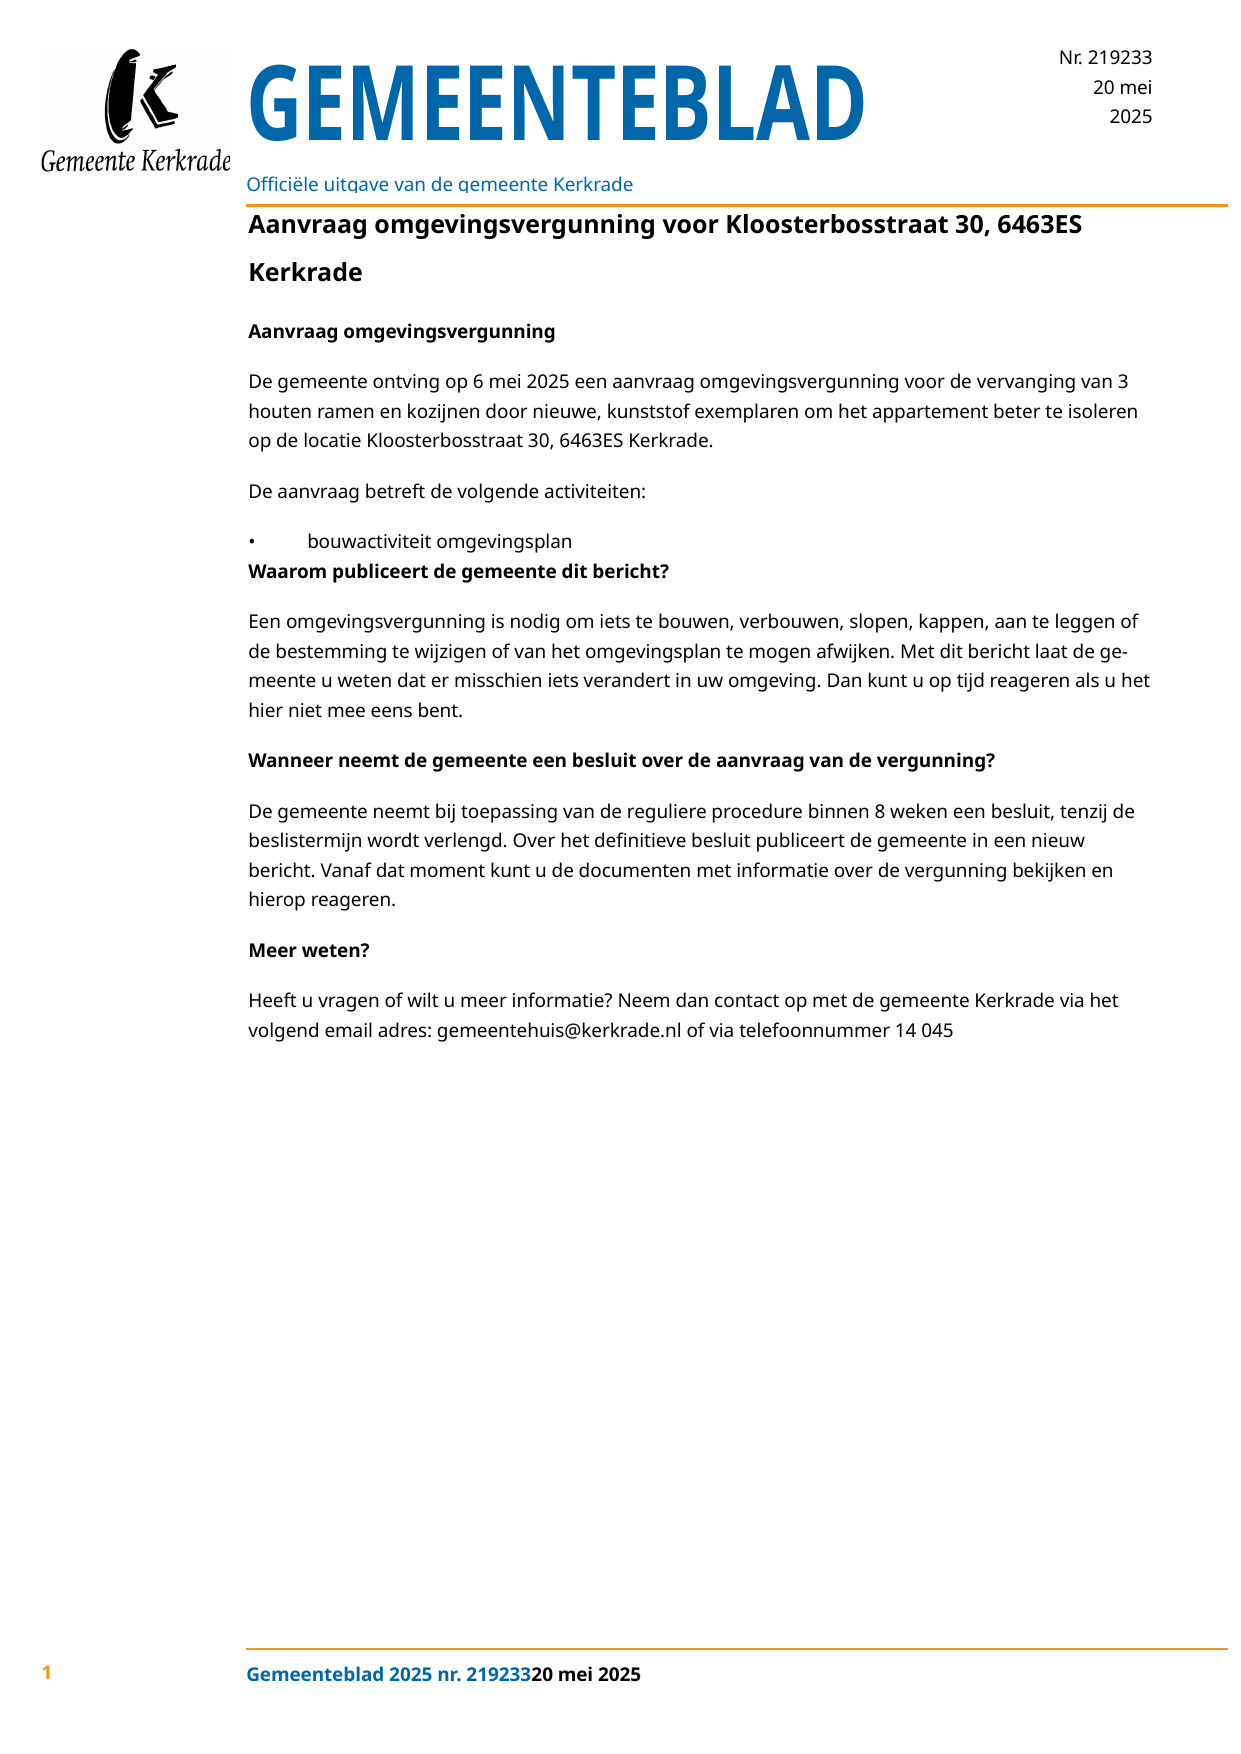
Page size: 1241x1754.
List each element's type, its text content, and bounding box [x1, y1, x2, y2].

list bouwactiviteit omgevingsplan [248, 528, 1152, 554]
text De gemeente ontving op 6 mei 2025 een aanvraag omgevingsvergunning voor de vervanging van 3 houten ramen en kozijnen door nieuwe, kunststof exemplaren om het appartement beter te isoleren op de locatie Kloosterbosstraat 30, 6463ES Kerkrade. [248, 368, 1152, 453]
text De aanvraag betreft de volgende activiteiten: [248, 478, 1152, 504]
text De gemeente neemt bij toepassing van de reguliere procedure binnen 8 weken een besluit, tenzij de beslistermijn wordt verlengd. Over het definitieve besluit publiceert de gemeente in een nieuw bericht. Vanaf dat moment kunt u de documenten met informatie over de vergunning bekijken en hierop reageren. [248, 798, 1152, 912]
text Een omgevingsvergunning is nodig om iets te bouwen, verbouwen, slopen, kappen, aan te leggen of de bestemming te wijzigen of van het omgevingsplan te mogen afwijken. Met dit bericht laat de ge- meente u weten dat er misschien iets verandert in uw omgeving. Dan kunt u op tijd reageren als u het hier niet mee eens bent. [248, 608, 1152, 723]
text Heeft u vragen of wilt u meer informatie? Neem dan contact op met de gemeente Kerkrade via het volgend email adres: gemeentehuis@kerkrade.nl of via telefoonnummer 14 045 [248, 987, 1152, 1043]
picture [41, 47, 231, 172]
text Aanvraag omgevingsvergunning voor Kloosterbosstraat 30, 6463ES Kerkrade [248, 207, 1152, 288]
text Waarom publiceert de gemeente dit bericht? [248, 558, 1152, 584]
text Aanvraag omgevingsvergunning [248, 318, 1152, 344]
text Wanneer neemt de gemeente een besluit over de aanvraag van de vergunning? [248, 747, 1152, 773]
text Meer weten? [248, 937, 1152, 963]
